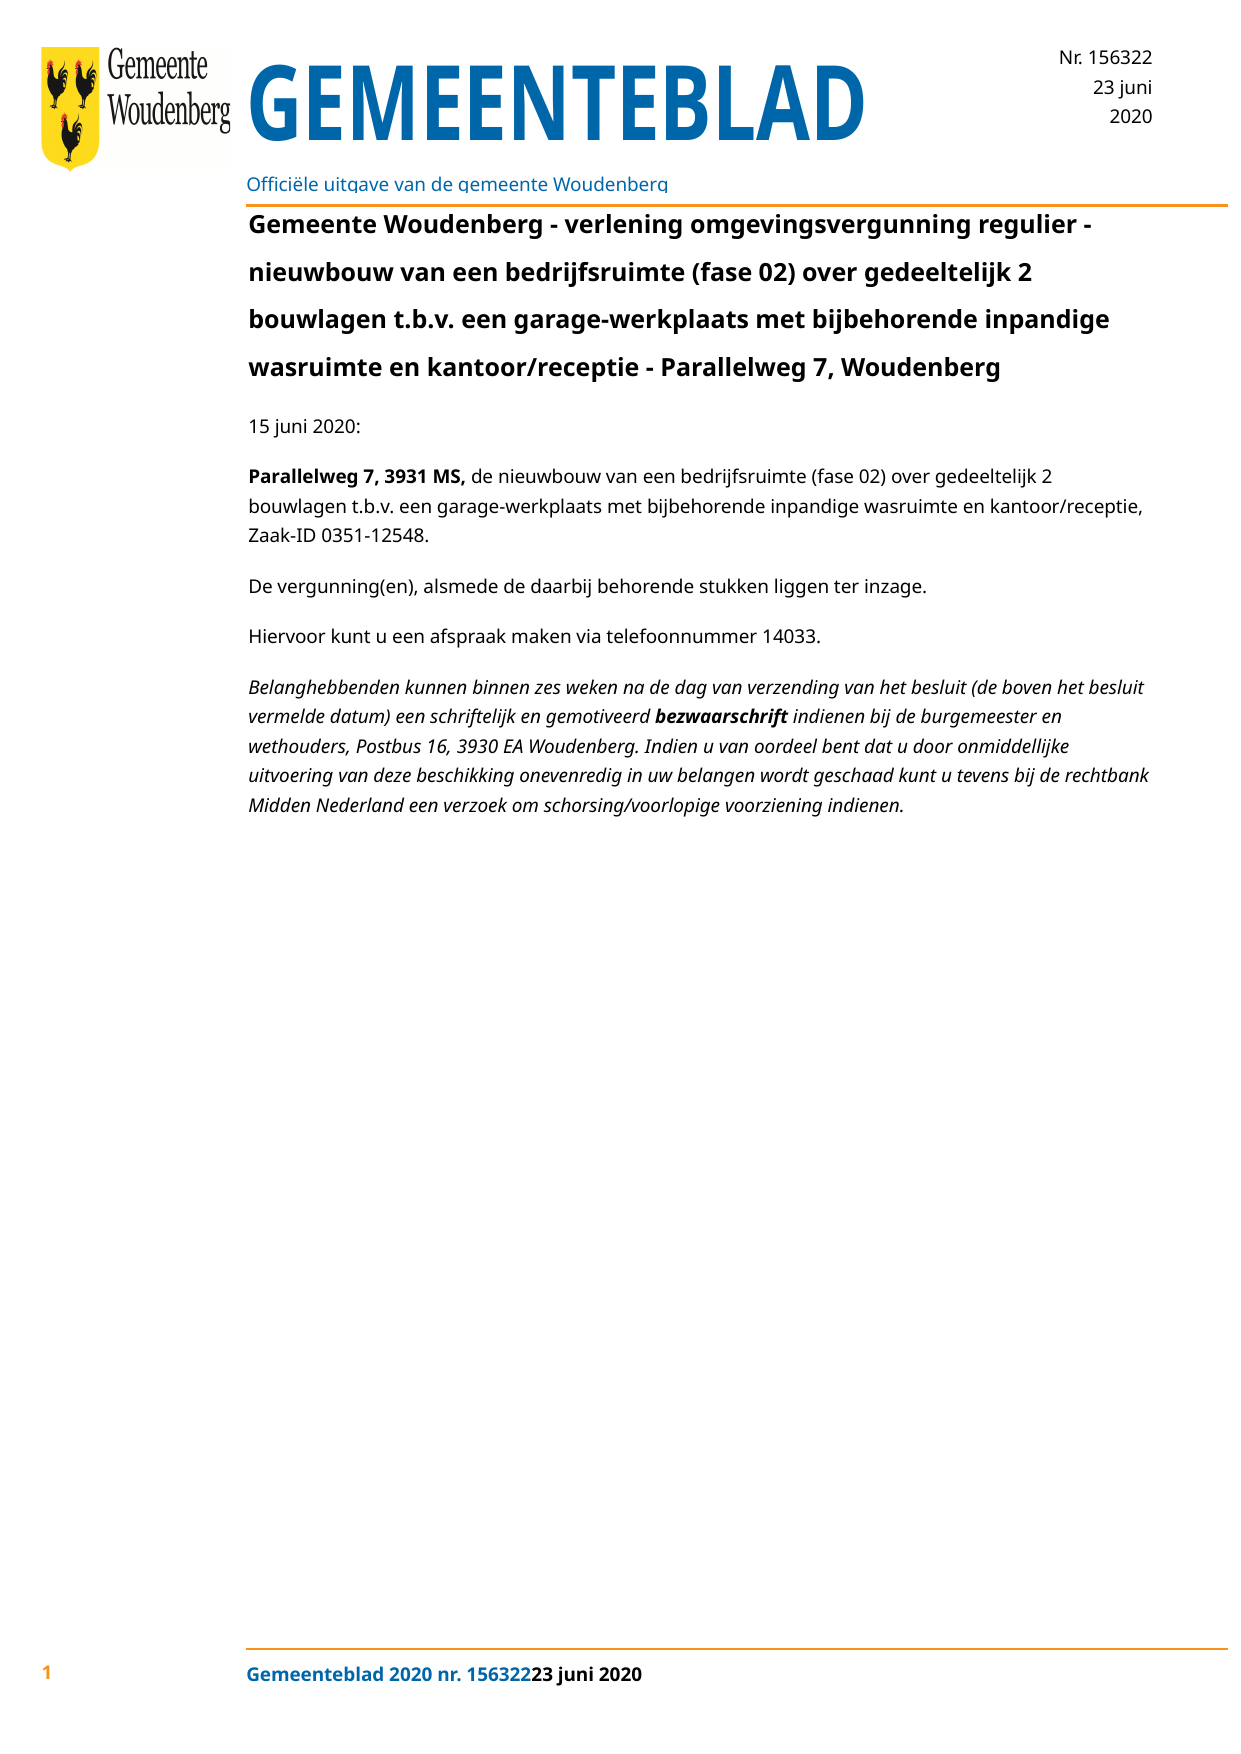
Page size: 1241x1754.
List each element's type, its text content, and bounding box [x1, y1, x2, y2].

text 15 juni 2020: [248, 413, 1152, 439]
text Belanghebbenden kunnen binnen zes weken na de dag van verzending van het besluit (de boven het besluit vermelde datum) een schriftelijk en gemotiveerd bezwaarschrift indienen bij de burgemeester en wethouders, Postbus 16, 3930 EA Woudenberg. Indien u van oordeel bent dat u door onmiddellijke uitvoering van deze beschikking onevenredig in uw belangen wordt geschaad kunt u tevens bij de rechtbank Midden Nederland een verzoek om schorsing/voorlopige voorziening indienen. [248, 674, 1152, 818]
text Parallelweg 7, 3931 MS, de nieuwbouw van een bedrijfsruimte (fase 02) over gedeeltelijk 2 bouwlagen t.b.v. een garage-werkplaats met bijbehorende inpandige wasruimte en kantoor/receptie, Zaak-ID 0351-12548. [248, 463, 1152, 548]
text De vergunning(en), alsmede de daarbij behorende stukken liggen ter inzage. [248, 573, 1152, 599]
picture [41, 47, 231, 172]
text Gemeente Woudenberg - verlening omgevingsvergunning regulier - nieuwbouw van een bedrijfsruimte (fase 02) over gedeeltelijk 2 bouwlagen t.b.v. een garage-werkplaats met bijbehorende inpandige wasruimte en kantoor/receptie - Parallelweg 7, Woudenberg [248, 207, 1152, 384]
text Hiervoor kunt u een afspraak maken via telefoonnummer 14033. [248, 623, 1152, 649]
